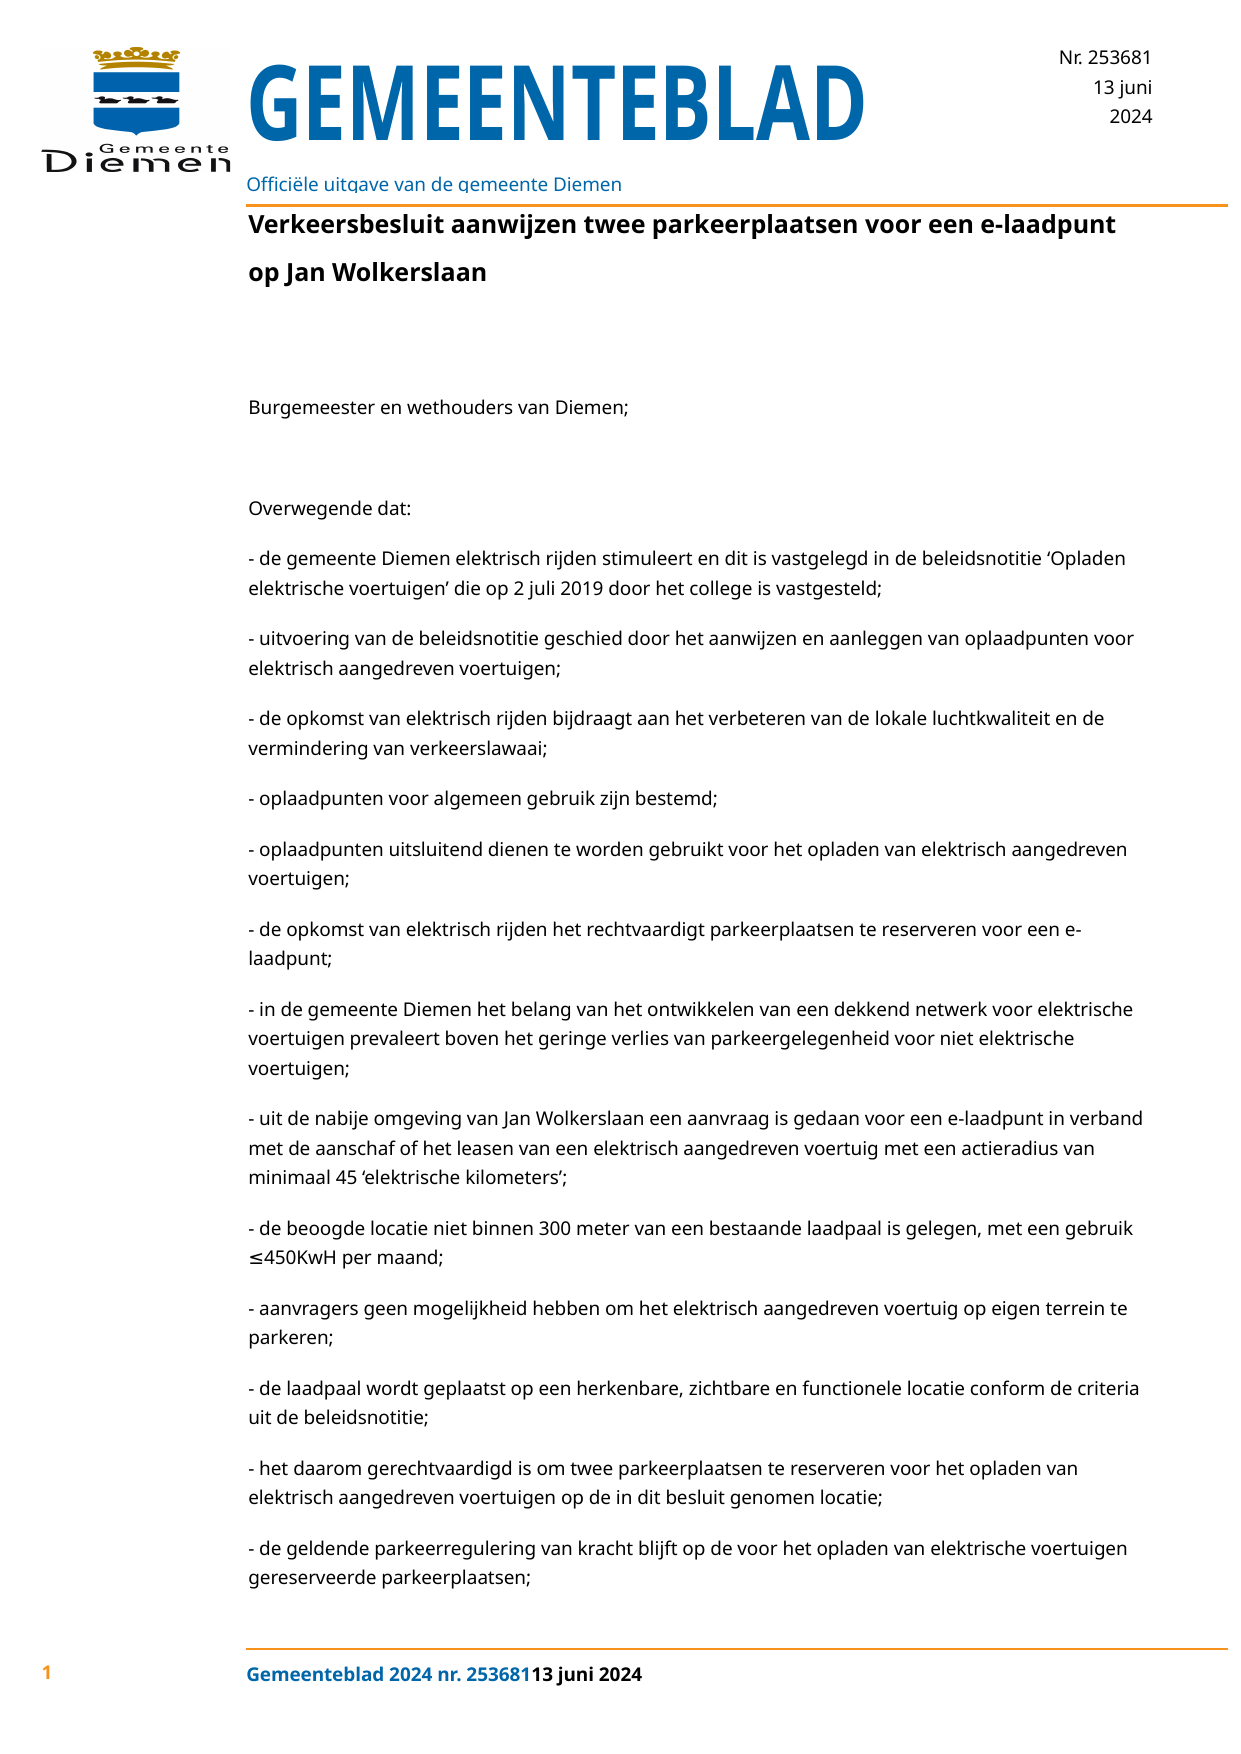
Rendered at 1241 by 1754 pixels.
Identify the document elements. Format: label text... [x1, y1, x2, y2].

text - uit de nabije omgeving van Jan Wolkerslaan een aanvraag is gedaan voor een e-laadpunt in verband met de aanschaf of het leasen van een elektrisch aangedreven voertuig met een actieradius van minimaal 45 ‘elektrische kilometers’; [248, 1105, 1152, 1190]
text - aanvragers geen mogelijkheid hebben om het elektrisch aangedreven voertuig op eigen terrein te parkeren; [248, 1295, 1152, 1350]
text - de opkomst van elektrisch rijden het rechtvaardigt parkeerplaatsen te reserveren voor een e-laadpunt; [248, 916, 1152, 971]
text Overwegende dat: [248, 495, 1152, 521]
text - de laadpaal wordt geplaatst op een herkenbare, zichtbare en functionele locatie conform de criteria uit de beleidsnotitie; [248, 1375, 1152, 1430]
text - oplaadpunten uitsluitend dienen te worden gebruikt voor het opladen van elektrisch aangedreven voertuigen; [248, 836, 1152, 891]
text Verkeersbesluit aanwijzen twee parkeerplaatsen voor een e-laadpunt op Jan Wolkerslaan [248, 207, 1152, 288]
text Burgemeester en wethouders van Diemen; [248, 394, 1152, 420]
text - oplaadpunten voor algemeen gebruik zijn bestemd; [248, 785, 1152, 811]
text - het daarom gerechtvaardigd is om twee parkeerplaatsen te reserveren voor het opladen van elektrisch aangedreven voertuigen op de in dit besluit genomen locatie; [248, 1455, 1152, 1510]
text - de gemeente Diemen elektrisch rijden stimuleert en dit is vastgelegd in de beleidsnotitie ‘Opladen elektrische voertuigen’ die op 2 juli 2019 door het college is vastgesteld; [248, 545, 1152, 601]
text - uitvoering van de beleidsnotitie geschied door het aanwijzen en aanleggen van oplaadpunten voor elektrisch aangedreven voertuigen; [248, 625, 1152, 681]
text - de geldende parkeerregulering van kracht blijft op de voor het opladen van elektrische voertuigen gereserveerde parkeerplaatsen; [248, 1535, 1152, 1590]
text - de opkomst van elektrisch rijden bijdraagt aan het verbeteren van de lokale luchtkwaliteit en de vermindering van verkeerslawaai; [248, 705, 1152, 761]
text - in de gemeente Diemen het belang van het ontwikkelen van een dekkend netwerk voor elektrische voertuigen prevaleert boven het geringe verlies van parkeergelegenheid voor niet elektrische voertuigen; [248, 996, 1152, 1081]
text - de beoogde locatie niet binnen 300 meter van een bestaande laadpaal is gelegen, met een gebruik ≤450KwH per maand; [248, 1215, 1152, 1270]
picture [41, 47, 231, 172]
